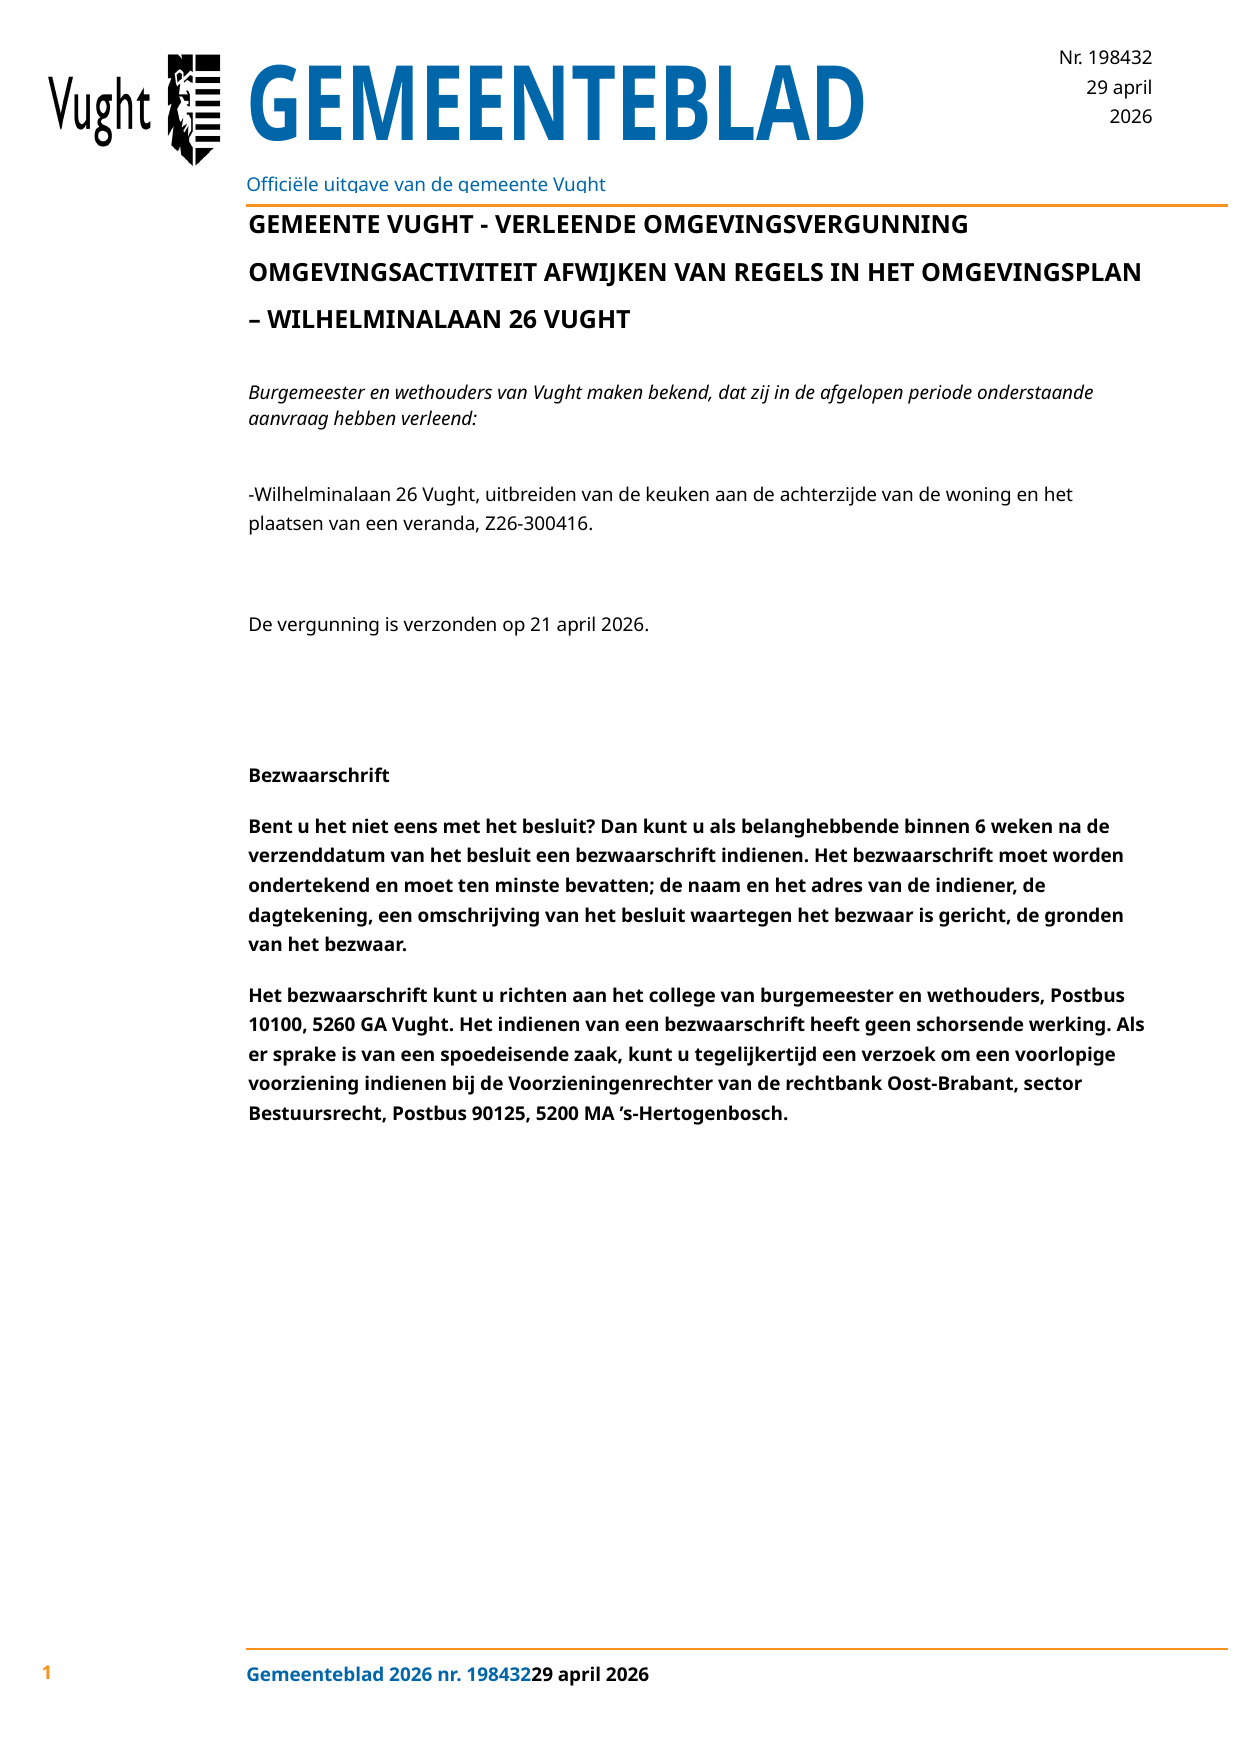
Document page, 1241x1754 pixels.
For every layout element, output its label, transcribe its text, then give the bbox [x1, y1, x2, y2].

text De vergunning is verzonden op 21 april 2026. [248, 611, 1152, 637]
text Burgemeester en wethouders van Vught maken bekend, dat zij in de afgelopen periode onderstaande aanvraag hebben verleend: [248, 379, 1152, 431]
text Bent u het niet eens met het besluit? Dan kunt u als belanghebbende binnen 6 weken na de verzenddatum van het besluit een bezwaarschrift indienen. Het bezwaarschrift moet worden ondertekend en moet ten minste bevatten; de naam en het adres van de indiener, de dagtekening, een omschrijving van het besluit waartegen het bezwaar is gericht, de gronden van het bezwaar. [248, 813, 1152, 957]
picture [41, 47, 231, 172]
text -Wilhelminalaan 26 Vught, uitbreiden van de keuken aan de achterzijde van de woning en het plaatsen van een veranda, Z26-300416. [248, 481, 1152, 536]
text Bezwaarschrift [248, 763, 1152, 788]
text GEMEENTE VUGHT - VERLEENDE OMGEVINGSVERGUNNING OMGEVINGSACTIVITEIT AFWIJKEN VAN REGELS IN HET OMGEVINGSPLAN – WILHELMINALAAN 26 VUGHT [248, 207, 1152, 336]
text Het bezwaarschrift kunt u richten aan het college van burgemeester en wethouders, Postbus 10100, 5260 GA Vught. Het indienen van een bezwaarschrift heeft geen schorsende werking. Als er sprake is van een spoedeisende zaak, kunt u tegelijkertijd een verzoek om een voorlopige voorziening indienen bij de Voorzieningenrechter van de rechtbank Oost-Brabant, sector Bestuursrecht, Postbus 90125, 5200 MA ’s-Hertogenbosch. [248, 982, 1152, 1126]
